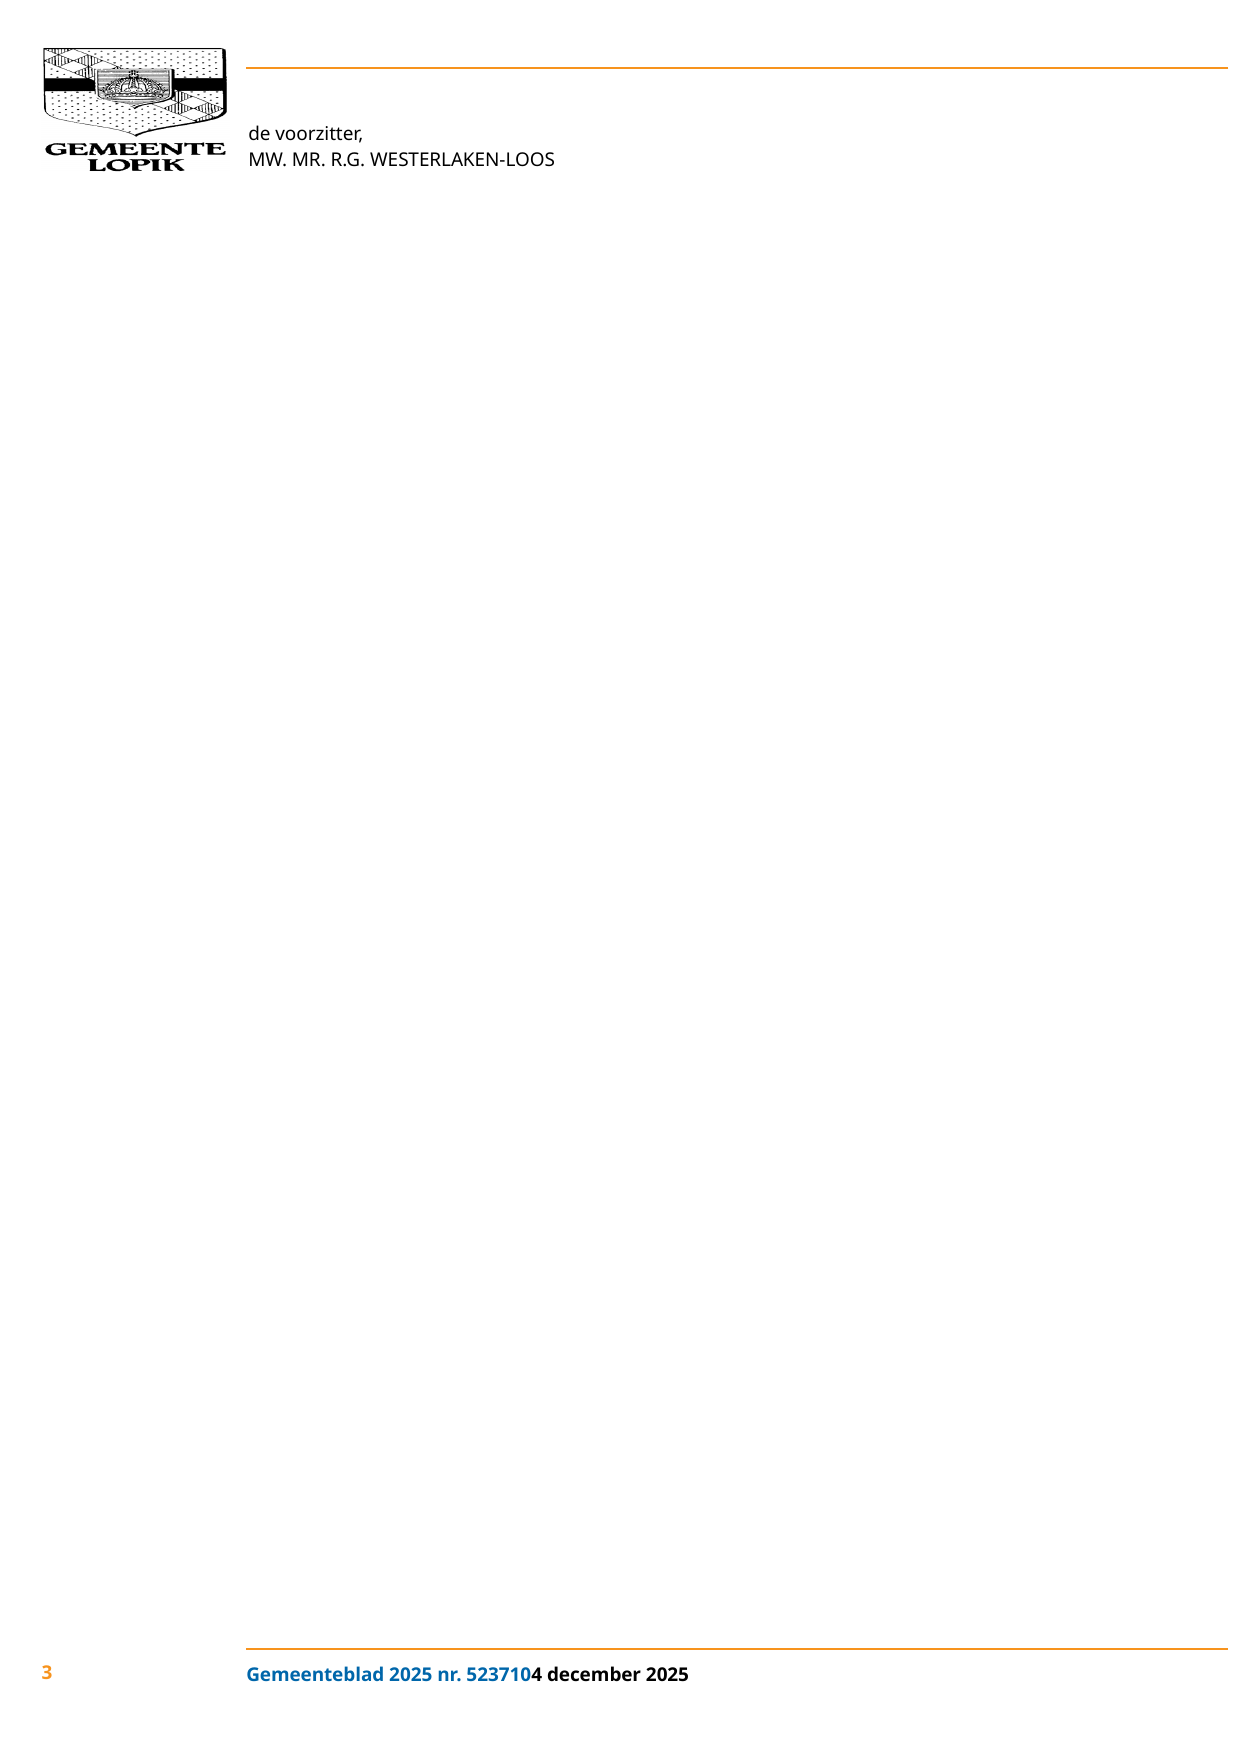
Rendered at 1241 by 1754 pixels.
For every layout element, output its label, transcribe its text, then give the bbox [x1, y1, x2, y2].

text MW. MR. R.G. WESTERLAKEN-LOOS [248, 146, 1152, 172]
text de voorzitter, [248, 121, 1152, 146]
picture [41, 47, 231, 172]
